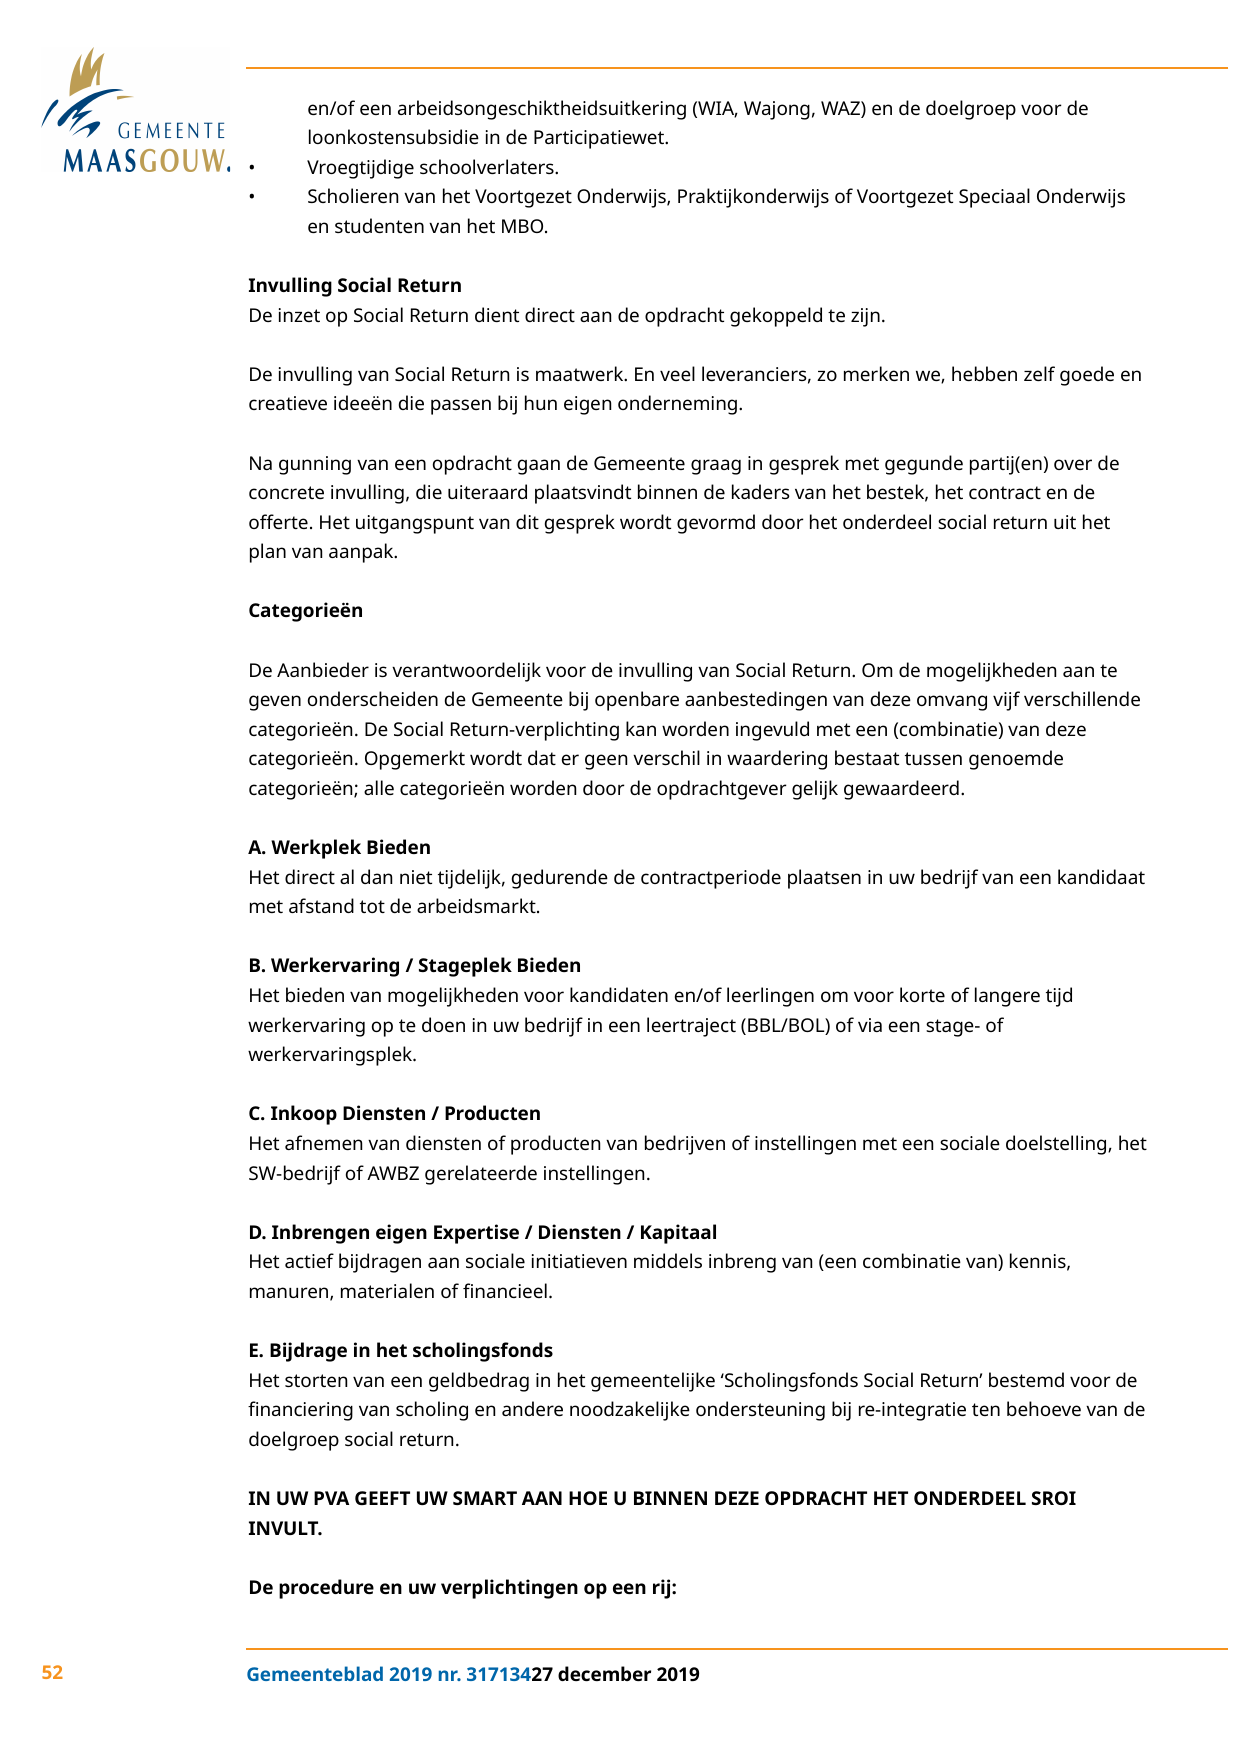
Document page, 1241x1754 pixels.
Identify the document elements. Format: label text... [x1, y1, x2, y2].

list en/of een arbeidsongeschiktheidsuitkering (WIA, Wajong, WAZ) en de doelgroep voor de loonkostensubsidie in de Participatiewet. [248, 95, 1152, 150]
text De inzet op Social Return dient direct aan de opdracht gekoppeld te zijn. [248, 302, 1152, 328]
text De invulling van Social Return is maatwerk. En veel leveranciers, zo merken we, hebben zelf goede en creatieve ideeën die passen bij hun eigen onderneming. [248, 361, 1152, 416]
text Categorieën [248, 598, 1152, 623]
text D. Inbrengen eigen Expertise / Diensten / Kapitaal [248, 1219, 1152, 1245]
text IN UW PVA GEEFT UW SMART AAN HOE U BINNEN DEZE OPDRACHT HET ONDERDEEL SROI INVULT. [248, 1485, 1152, 1541]
text De Aanbieder is verantwoordelijk voor de invulling van Social Return. Om de mogelijkheden aan te geven onderscheiden de Gemeente bij openbare aanbestedingen van deze omvang vijf verschillende categorieën. De Social Return-verplichting kan worden ingevuld met een (combinatie) van deze categorieën. Opgemerkt wordt dat er geen verschil in waardering bestaat tussen genoemde categorieën; alle categorieën worden door de opdrachtgever gelijk gewaardeerd. [248, 657, 1152, 801]
text C. Inkoop Diensten / Producten [248, 1101, 1152, 1126]
text Invulling Social Return [248, 272, 1152, 298]
text E. Bijdrage in het scholingsfonds [248, 1337, 1152, 1363]
list Vroegtijdige schoolverlaters. [248, 154, 1152, 180]
text Het actief bijdragen aan sociale initiatieven middels inbreng van (een combinatie van) kennis, manuren, materialen of financieel. [248, 1248, 1152, 1304]
text Het bieden van mogelijkheden voor kandidaten en/of leerlingen om voor korte of langere tijd werkervaring op te doen in uw bedrijf in een leertraject (BBL/BOL) of via een stage- of werkervaringsplek. [248, 982, 1152, 1067]
text A. Werkplek Bieden [248, 834, 1152, 860]
picture [41, 47, 231, 172]
text Het storten van een geldbedrag in het gemeentelijke ‘Scholingsfonds Social Return’ bestemd voor de financiering van scholing en andere noodzakelijke ondersteuning bij re-integratie ten behoeve van de doelgroep social return. [248, 1367, 1152, 1452]
list Scholieren van het Voortgezet Onderwijs, Praktijkonderwijs of Voortgezet Speciaal Onderwijs en studenten van het MBO. [248, 183, 1152, 239]
text Na gunning van een opdracht gaan de Gemeente graag in gesprek met gegunde partij(en) over de concrete invulling, die uiteraard plaatsvindt binnen de kaders van het bestek, het contract en de offerte. Het uitgangspunt van dit gesprek wordt gevormd door het onderdeel social return uit het plan van aanpak. [248, 450, 1152, 564]
text B. Werkervaring / Stageplek Bieden [248, 953, 1152, 978]
text Het direct al dan niet tijdelijk, gedurende de contractperiode plaatsen in uw bedrijf van een kandidaat met afstand tot de arbeidsmarkt. [248, 864, 1152, 919]
text Het afnemen van diensten of producten van bedrijven of instellingen met een sociale doelstelling, het SW-bedrijf of AWBZ gerelateerde instellingen. [248, 1130, 1152, 1186]
text De procedure en uw verplichtingen op een rij: [248, 1574, 1152, 1600]
